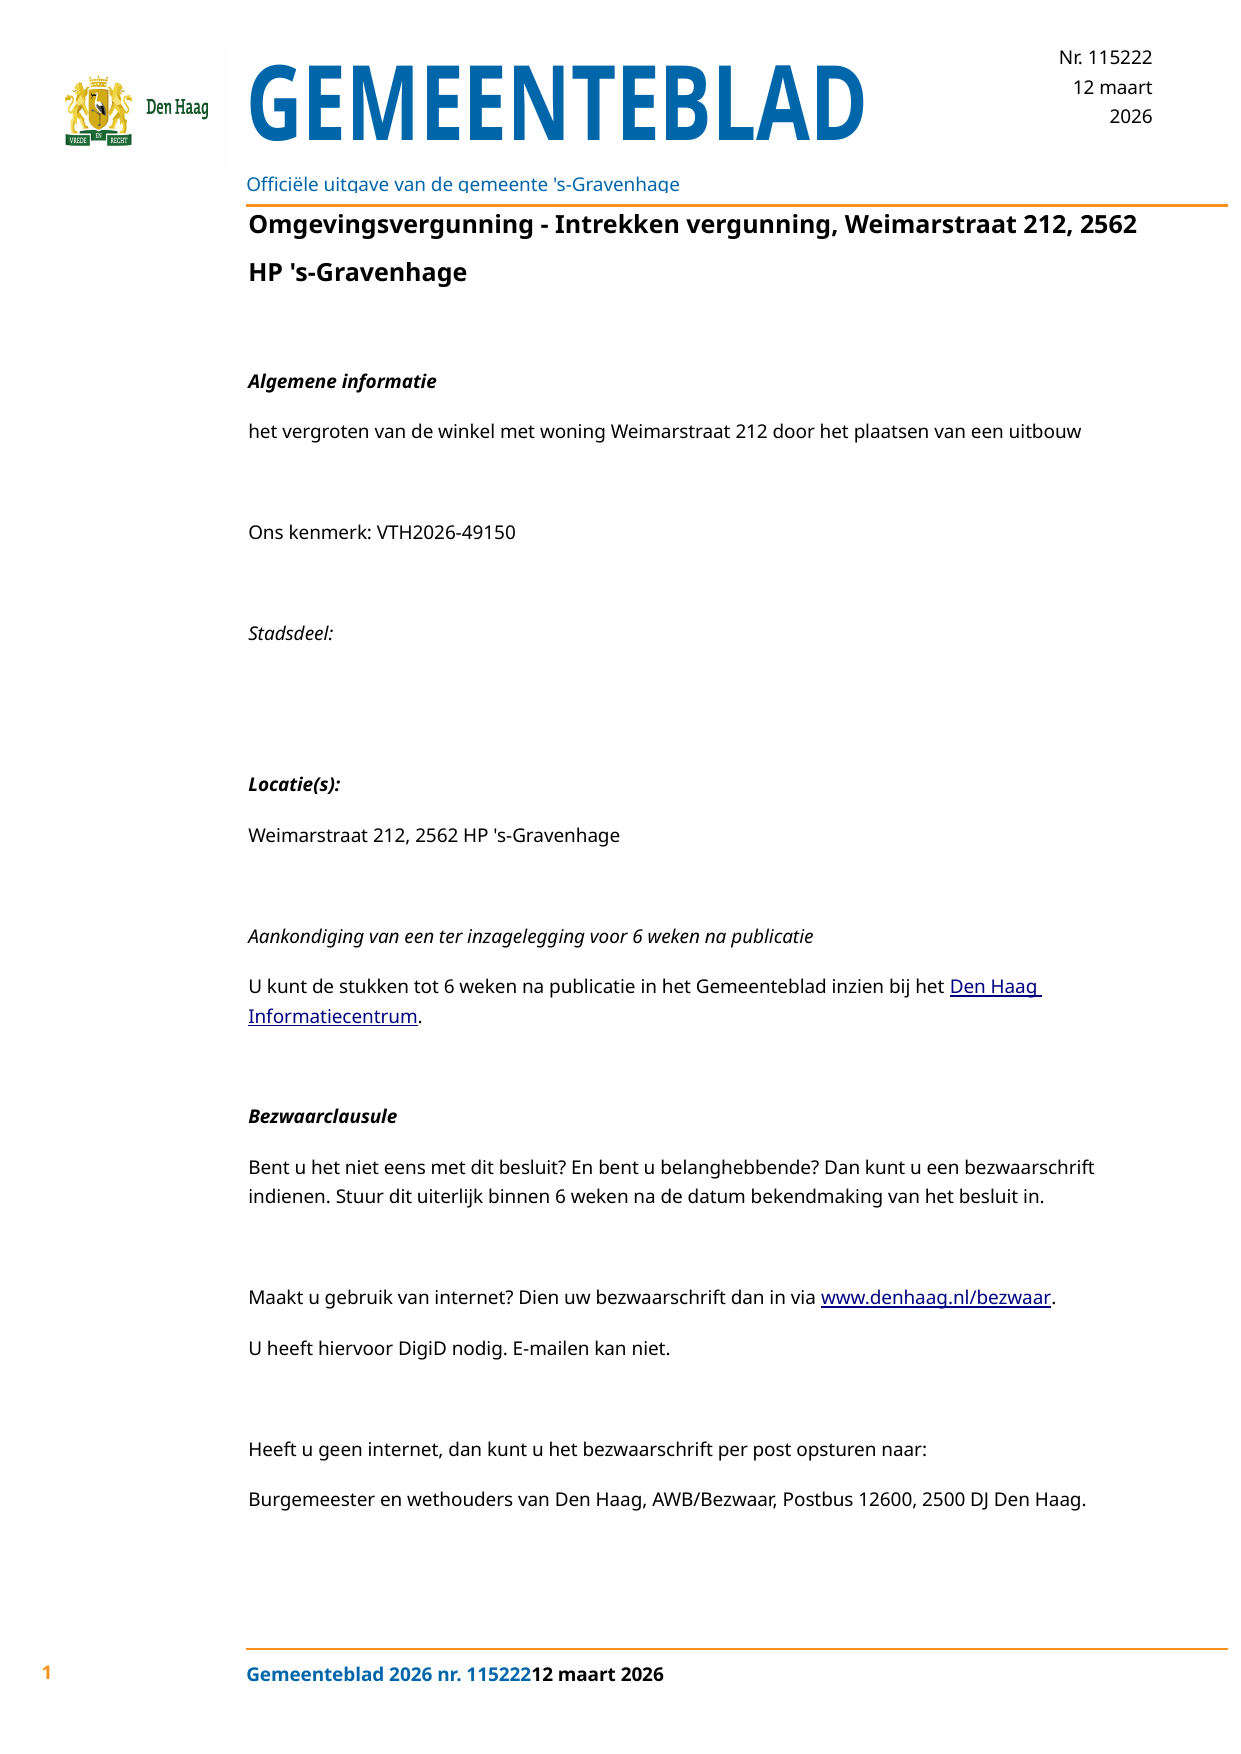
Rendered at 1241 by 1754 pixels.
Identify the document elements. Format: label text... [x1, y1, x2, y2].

text Maakt u gebruik van internet? Dien uw bezwaarschrift dan in via www.denhaag.nl/bezwaar. [248, 1284, 1152, 1310]
text Weimarstraat 212, 2562 HP 's-Gravenhage [248, 822, 1152, 848]
text Aankondiging van een ter inzagelegging voor 6 weken na publicatie [248, 923, 1152, 949]
text Ons kenmerk: VTH2026-49150 [248, 519, 1152, 545]
text U heeft hiervoor DigiD nodig. E-mailen kan niet. [248, 1335, 1152, 1361]
text Omgevingsvergunning - Intrekken vergunning, Weimarstraat 212, 2562 HP 's-Gravenhage [248, 207, 1152, 288]
text Heeft u geen internet, dan kunt u het bezwaarschrift per post opsturen naar: [248, 1436, 1152, 1462]
text Algemene informatie [248, 368, 1152, 394]
text Stadsdeel: [248, 620, 1152, 646]
text Bezwaarclausule [248, 1104, 1152, 1129]
text Bent u het niet eens met dit besluit? En bent u belanghebbende? Dan kunt u een bezwaarschrift indienen. Stuur dit uiterlijk binnen 6 weken na de datum bekendmaking van het besluit in. [248, 1154, 1152, 1209]
picture [41, 47, 231, 172]
text het vergroten van de winkel met woning Weimarstraat 212 door het plaatsen van een uitbouw [248, 419, 1152, 444]
text Locatie(s): [248, 772, 1152, 797]
text U kunt de stukken tot 6 weken na publicatie in het Gemeenteblad inzien bij het Den Haag Informatiecentrum. [248, 973, 1152, 1029]
text Burgemeester en wethouders van Den Haag, AWB/Bezwaar, Postbus 12600, 2500 DJ Den Haag. [248, 1486, 1152, 1512]
